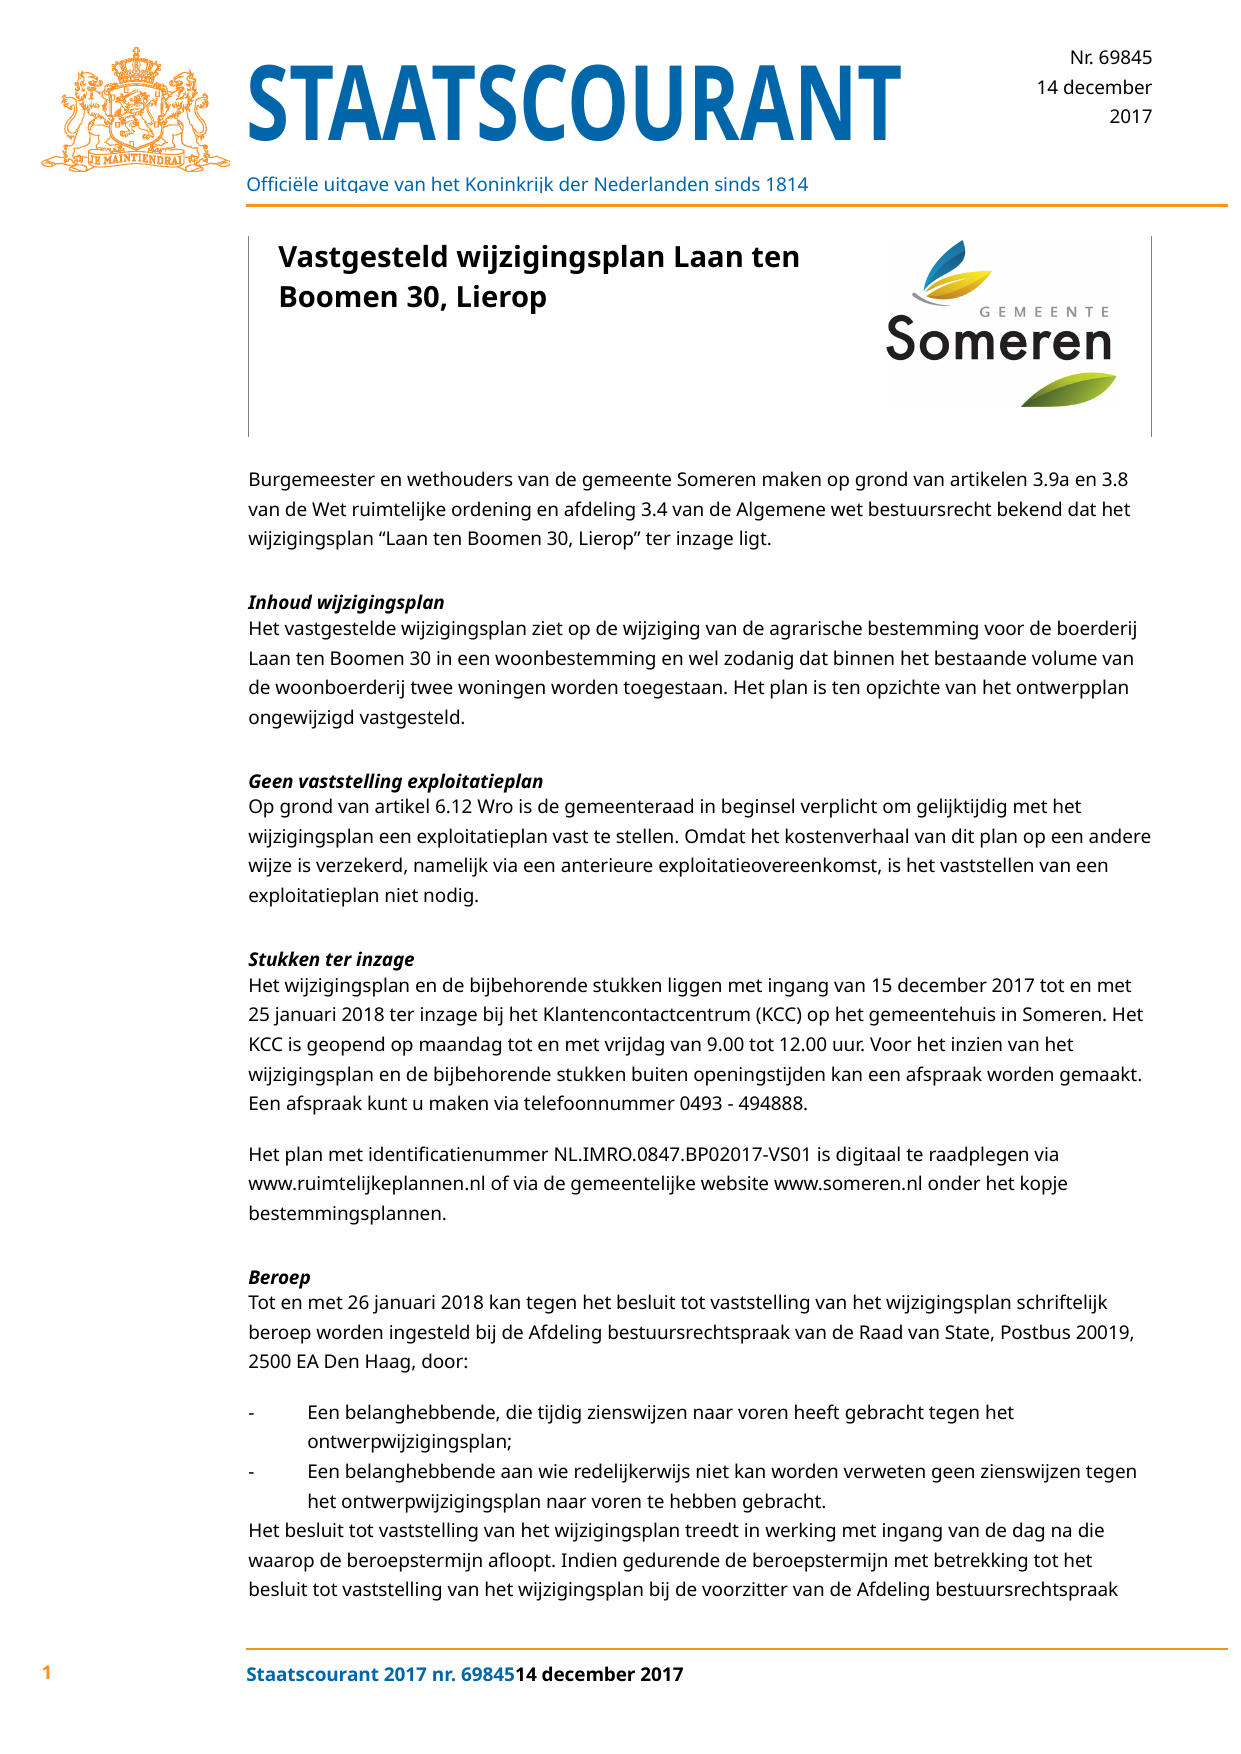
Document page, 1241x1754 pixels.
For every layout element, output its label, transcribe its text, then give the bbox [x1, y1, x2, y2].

text Beroep [248, 1264, 1152, 1289]
text Het plan met identificatienummer NL.IMRO.0847.BP02017-VS01 is digitaal te raadplegen via www.ruimtelijkeplannen.nl of via de gemeentelijke website www.someren.nl onder het kopje bestemmingsplannen. [248, 1141, 1152, 1226]
list Een belanghebbende, die tijdig zienswijzen naar voren heeft gebracht tegen het ontwerpwijzigingsplan; [248, 1399, 1152, 1454]
text Stukken ter inzage [248, 946, 1152, 972]
text Op grond van artikel 6.12 Wro is de gemeenteraad in beginsel verplicht om gelijktijdig met het wijzigingsplan een exploitatieplan vast te stellen. Omdat het kostenverhaal van dit plan op een andere wijze is verzekerd, namelijk via een anterieure exploitatieovereenkomst, is het vaststellen van een exploitatieplan niet nodig. [248, 793, 1152, 908]
picture [41, 47, 231, 172]
text Burgemeester en wethouders van de gemeente Someren maken op grond van artikelen 3.9a en 3.8 van de Wet ruimtelijke ordening en afdeling 3.4 van de Algemene wet bestuursrecht bekend dat het wijzigingsplan “Laan ten Boomen 30, Lierop” ter inzage ligt. [248, 466, 1152, 551]
text Inhoud wijzigingsplan [248, 589, 1152, 615]
table_header Vastgesteld wijzigingsplan Laan ten Boomen 30, Lierop [249, 236, 850, 437]
text Het wijzigingsplan en de bijbehorende stukken liggen met ingang van 15 december 2017 tot en met 25 januari 2018 ter inzage bij het Klantencontactcentrum (KCC) op het gemeentehuis in Someren. Het KCC is geopend op maandag tot en met vrijdag van 9.00 tot 12.00 uur. Voor het inzien van het wijzigingsplan en de bijbehorende stukken buiten openingstijden kan een afspraak worden gemaakt. Een afspraak kunt u maken via telefoonnummer 0493 - 494888. [248, 972, 1152, 1116]
text Tot en met 26 januari 2018 kan tegen het besluit tot vaststelling van het wijzigingsplan schriftelijk beroep worden ingesteld bij de Afdeling bestuursrechtspraak van de Raad van State, Postbus 20019, 2500 EA Den Haag, door: [248, 1289, 1152, 1374]
picture [882, 236, 1119, 411]
text Geen vaststelling exploitatieplan [248, 768, 1152, 793]
text Het vastgestelde wijzigingsplan ziet op de wijziging van de agrarische bestemming voor de boerderij Laan ten Boomen 30 in een woonbestemming en wel zodanig dat binnen het bestaande volume van de woonboerderij twee woningen worden toegestaan. Het plan is ten opzichte van het ontwerpplan ongewijzigd vastgesteld. [248, 615, 1152, 729]
list Een belanghebbende aan wie redelijkerwijs niet kan worden verweten geen zienswijzen tegen het ontwerpwijzigingsplan naar voren te hebben gebracht. [248, 1458, 1152, 1514]
text Het besluit tot vaststelling van het wijzigingsplan treedt in werking met ingang van de dag na die waarop de beroepstermijn afloopt. Indien gedurende de beroepstermijn met betrekking tot het besluit tot vaststelling van het wijzigingsplan bij de voorzitter van de Afdeling bestuursrechtspraak [248, 1517, 1152, 1602]
table_header [850, 236, 1151, 437]
